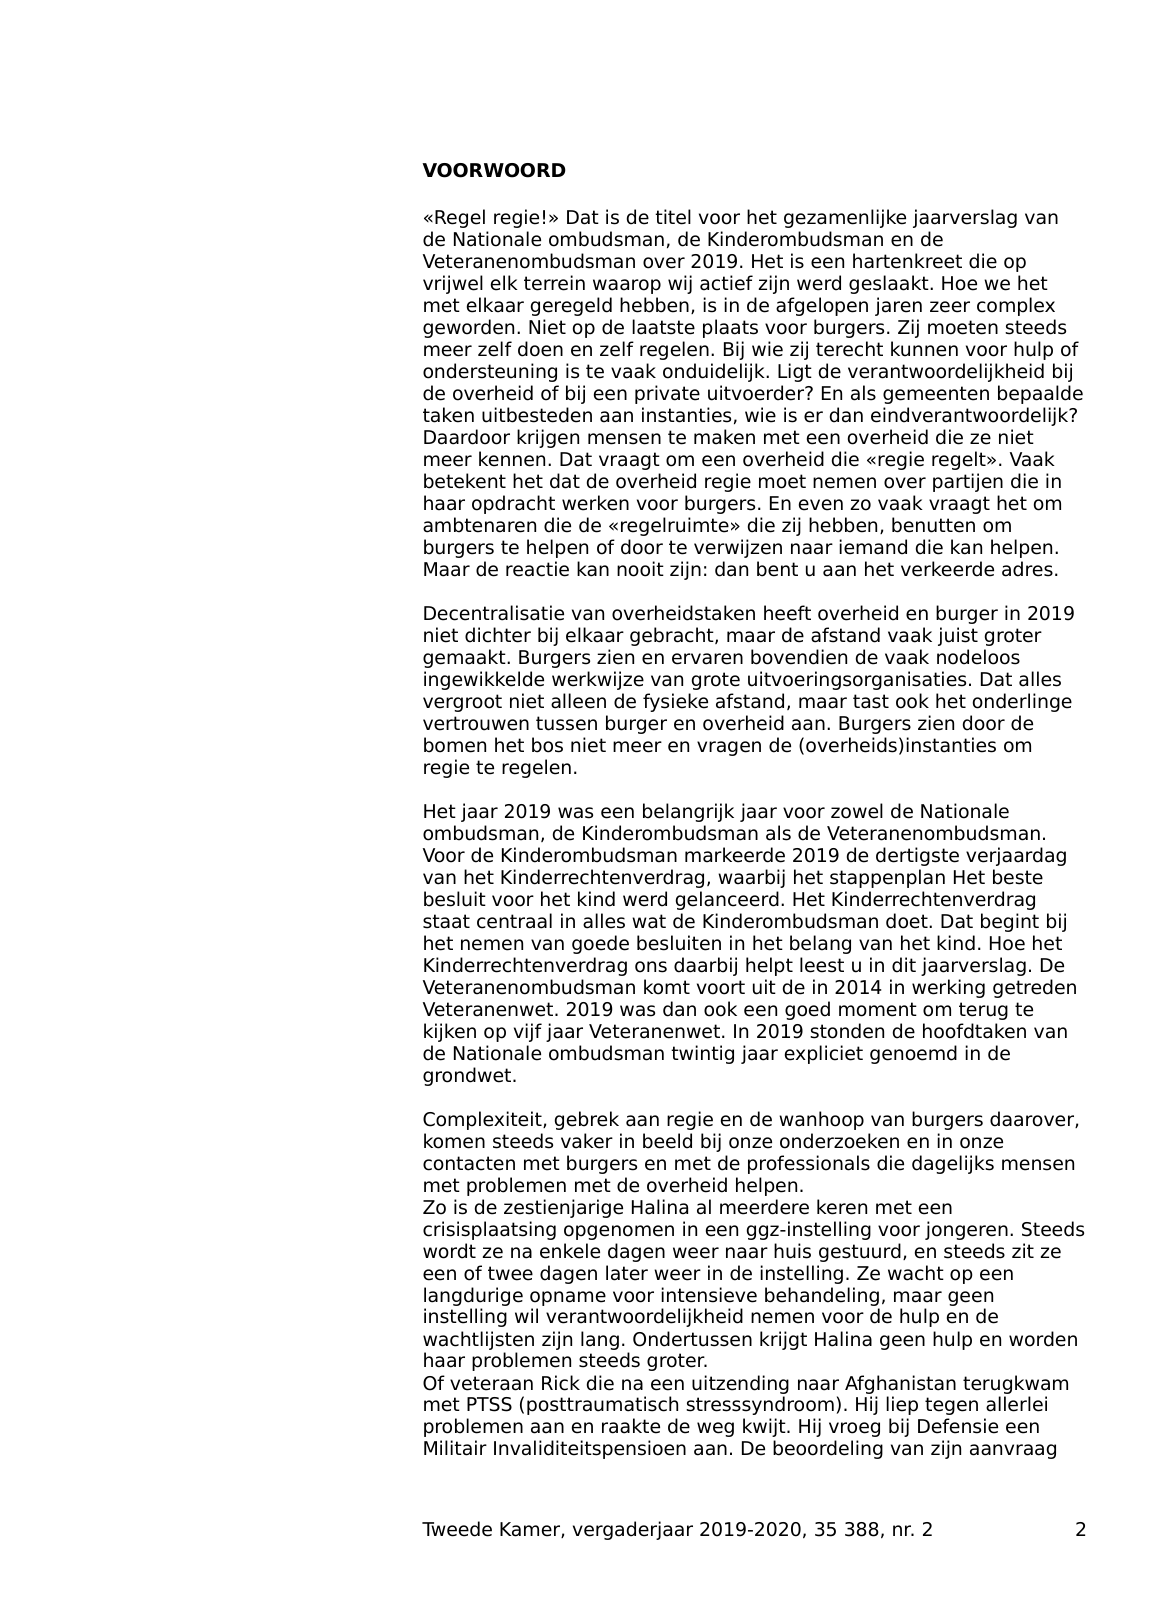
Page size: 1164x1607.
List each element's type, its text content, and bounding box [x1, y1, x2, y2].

text Zo is de zestienjarige Halina al meerdere keren met een crisisplaatsing opgenomen in een ggz-instelling voor jongeren. Steeds wordt ze na enkele dagen weer naar huis gestuurd, en steeds zit ze een of twee dagen later weer in de instelling. Ze wacht op een langdurige opname voor intensieve behandeling, maar geen instelling wil verantwoordelijkheid nemen voor de hulp en de wachtlijsten zijn lang. Ondertussen krijgt Halina geen hulp en worden haar problemen steeds groter. [422, 1197, 1087, 1372]
text Of veteraan Rick die na een uitzending naar Afghanistan terugkwam met PTSS (posttraumatisch stresssyndroom). Hij liep tegen allerlei problemen aan en raakte de weg kwijt. Hij vroeg bij Defensie een Militair Invaliditeitspensioen aan. De beoordeling van zijn aanvraag [422, 1372, 1087, 1460]
text Complexiteit, gebrek aan regie en de wanhoop van burgers daarover, komen steeds vaker in beeld bij onze onderzoeken en in onze contacten met burgers en met de professionals die dagelijks mensen met problemen met de overheid helpen. [422, 1109, 1087, 1197]
text Decentralisatie van overheidstaken heeft overheid en burger in 2019 niet dichter bij elkaar gebracht, maar de afstand vaak juist groter gemaakt. Burgers zien en ervaren bovendien de vaak nodeloos ingewikkelde werkwijze van grote uitvoeringsorganisaties. Dat alles vergroot niet alleen de fysieke afstand, maar tast ook het onderlinge vertrouwen tussen burger en overheid aan. Burgers zien door de bomen het bos niet meer en vragen de (overheids)instanties om regie te regelen. [422, 603, 1087, 778]
text «Regel regie!» Dat is de titel voor het gezamenlijke jaarverslag van de Nationale ombudsman, de Kinderombudsman en de Veteranenombudsman over 2019. Het is een hartenkreet die op vrijwel elk terrein waarop wij actief zijn werd geslaakt. Hoe we het met elkaar geregeld hebben, is in de afgelopen jaren zeer complex geworden. Niet op de laatste plaats voor burgers. Zij moeten steeds meer zelf doen en zelf regelen. Bij wie zij terecht kunnen voor hulp of ondersteuning is te vaak onduidelijk. Ligt de verantwoordelijkheid bij de overheid of bij een private uitvoerder? En als gemeenten bepaalde taken uitbesteden aan instanties, wie is er dan eindverantwoordelijk? Daardoor krijgen mensen te maken met een overheid die ze niet meer kennen. Dat vraagt om een overheid die «regie regelt». Vaak betekent het dat de overheid regie moet nemen over partijen die in haar opdracht werken voor burgers. En even zo vaak vraagt het om ambtenaren die de «regelruimte» die zij hebben, benutten om burgers te helpen of door te verwijzen naar iemand die kan helpen. Maar de reactie kan nooit zijn: dan bent u aan het verkeerde adres. [422, 207, 1087, 581]
subtitle VOORWOORD [422, 160, 1087, 182]
text Het jaar 2019 was een belangrijk jaar voor zowel de Nationale ombudsman, de Kinderombudsman als de Veteranenombudsman. Voor de Kinderombudsman markeerde 2019 de dertigste verjaardag van het Kinderrechtenverdrag, waarbij het stappenplan Het beste besluit voor het kind werd gelanceerd. Het Kinderrechtenverdrag staat centraal in alles wat de Kinderombudsman doet. Dat begint bij het nemen van goede besluiten in het belang van het kind. Hoe het Kinderrechtenverdrag ons daarbij helpt leest u in dit jaarverslag. De Veteranenombudsman komt voort uit de in 2014 in werking getreden Veteranenwet. 2019 was dan ook een goed moment om terug te kijken op vijf jaar Veteranenwet. In 2019 stonden de hoofdtaken van de Nationale ombudsman twintig jaar expliciet genoemd in de grondwet. [422, 801, 1087, 1086]
